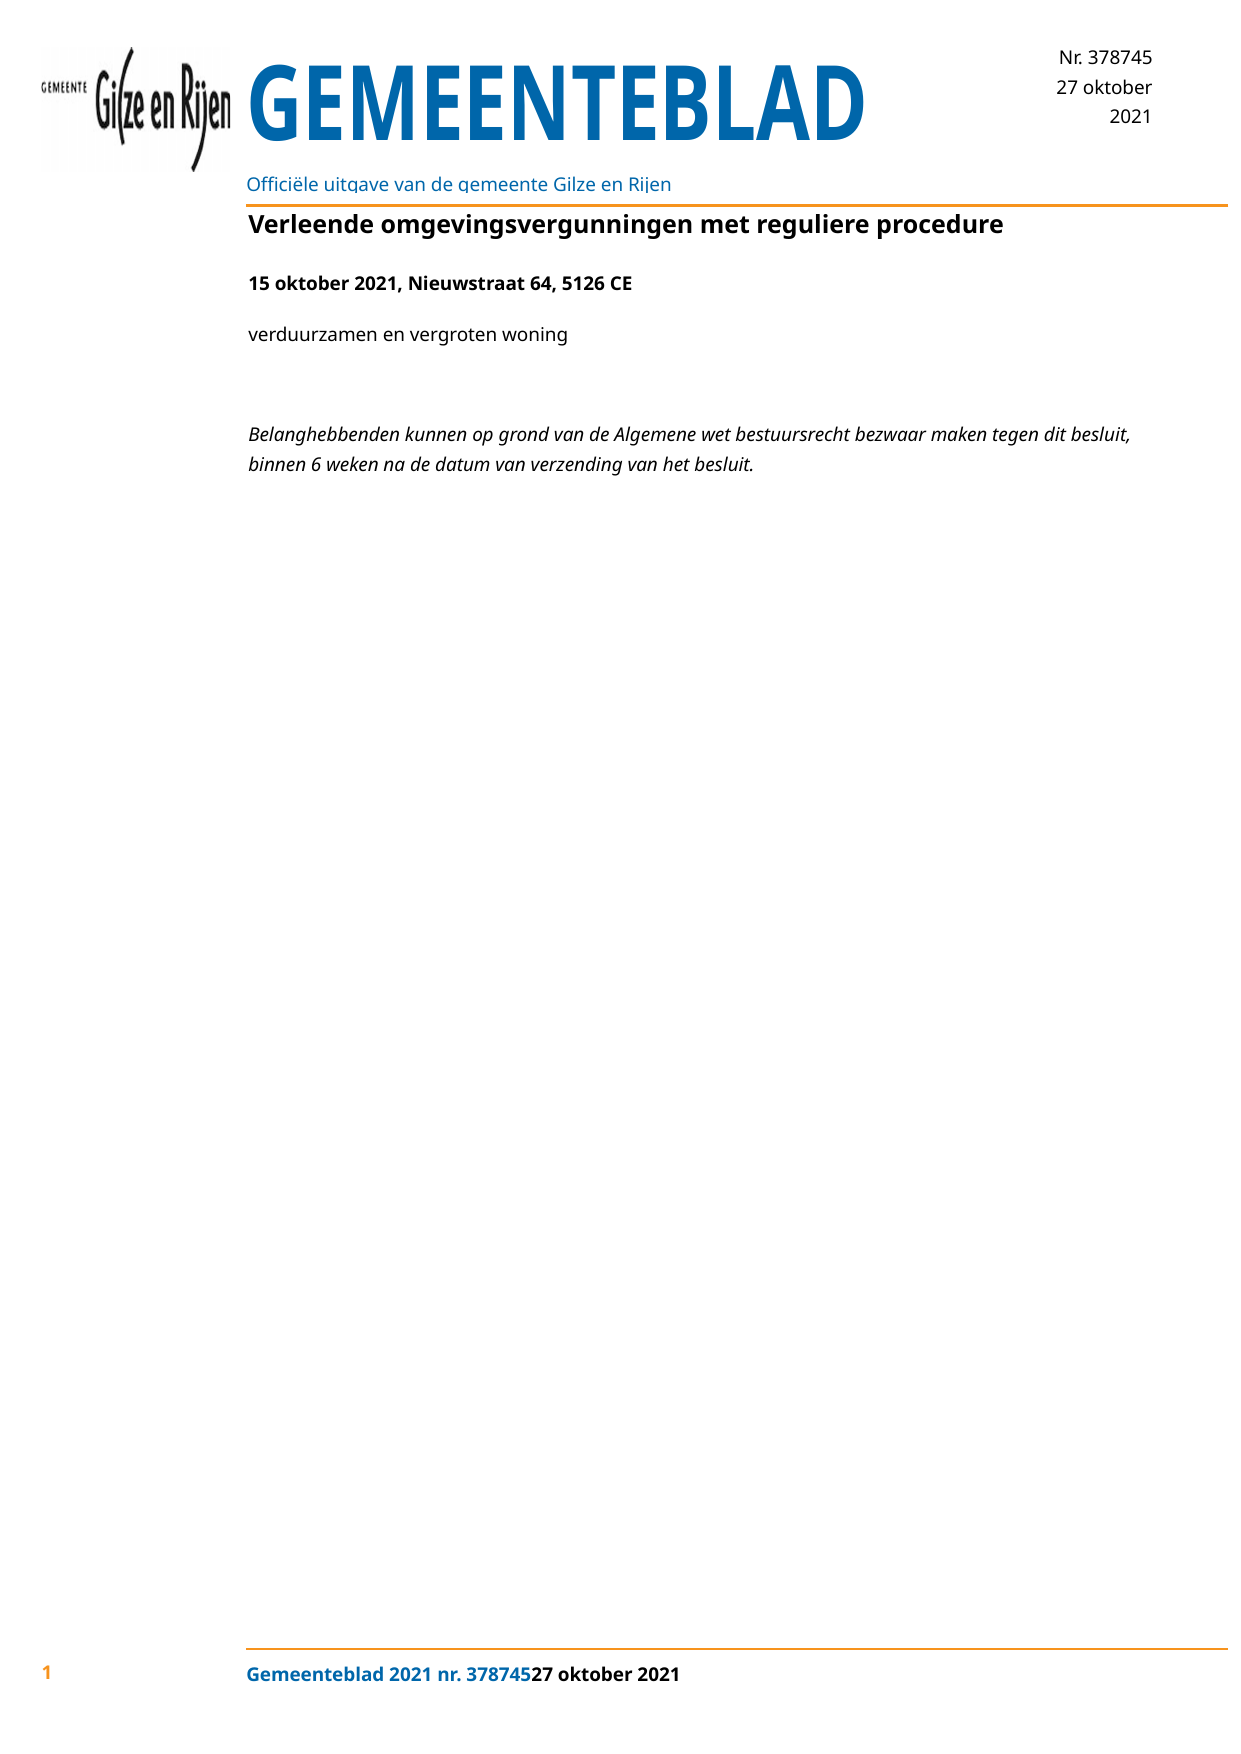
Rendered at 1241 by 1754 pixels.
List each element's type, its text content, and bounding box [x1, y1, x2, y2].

picture [41, 47, 231, 172]
text Belanghebbenden kunnen op grond van de Algemene wet bestuursrecht bezwaar maken tegen dit besluit, binnen 6 weken na de datum van verzending van het besluit. [248, 422, 1152, 477]
text verduurzamen en vergroten woning [248, 321, 1152, 346]
text 15 oktober 2021, Nieuwstraat 64, 5126 CE [248, 270, 1152, 296]
text Verleende omgevingsvergunningen met reguliere procedure [248, 207, 1152, 241]
